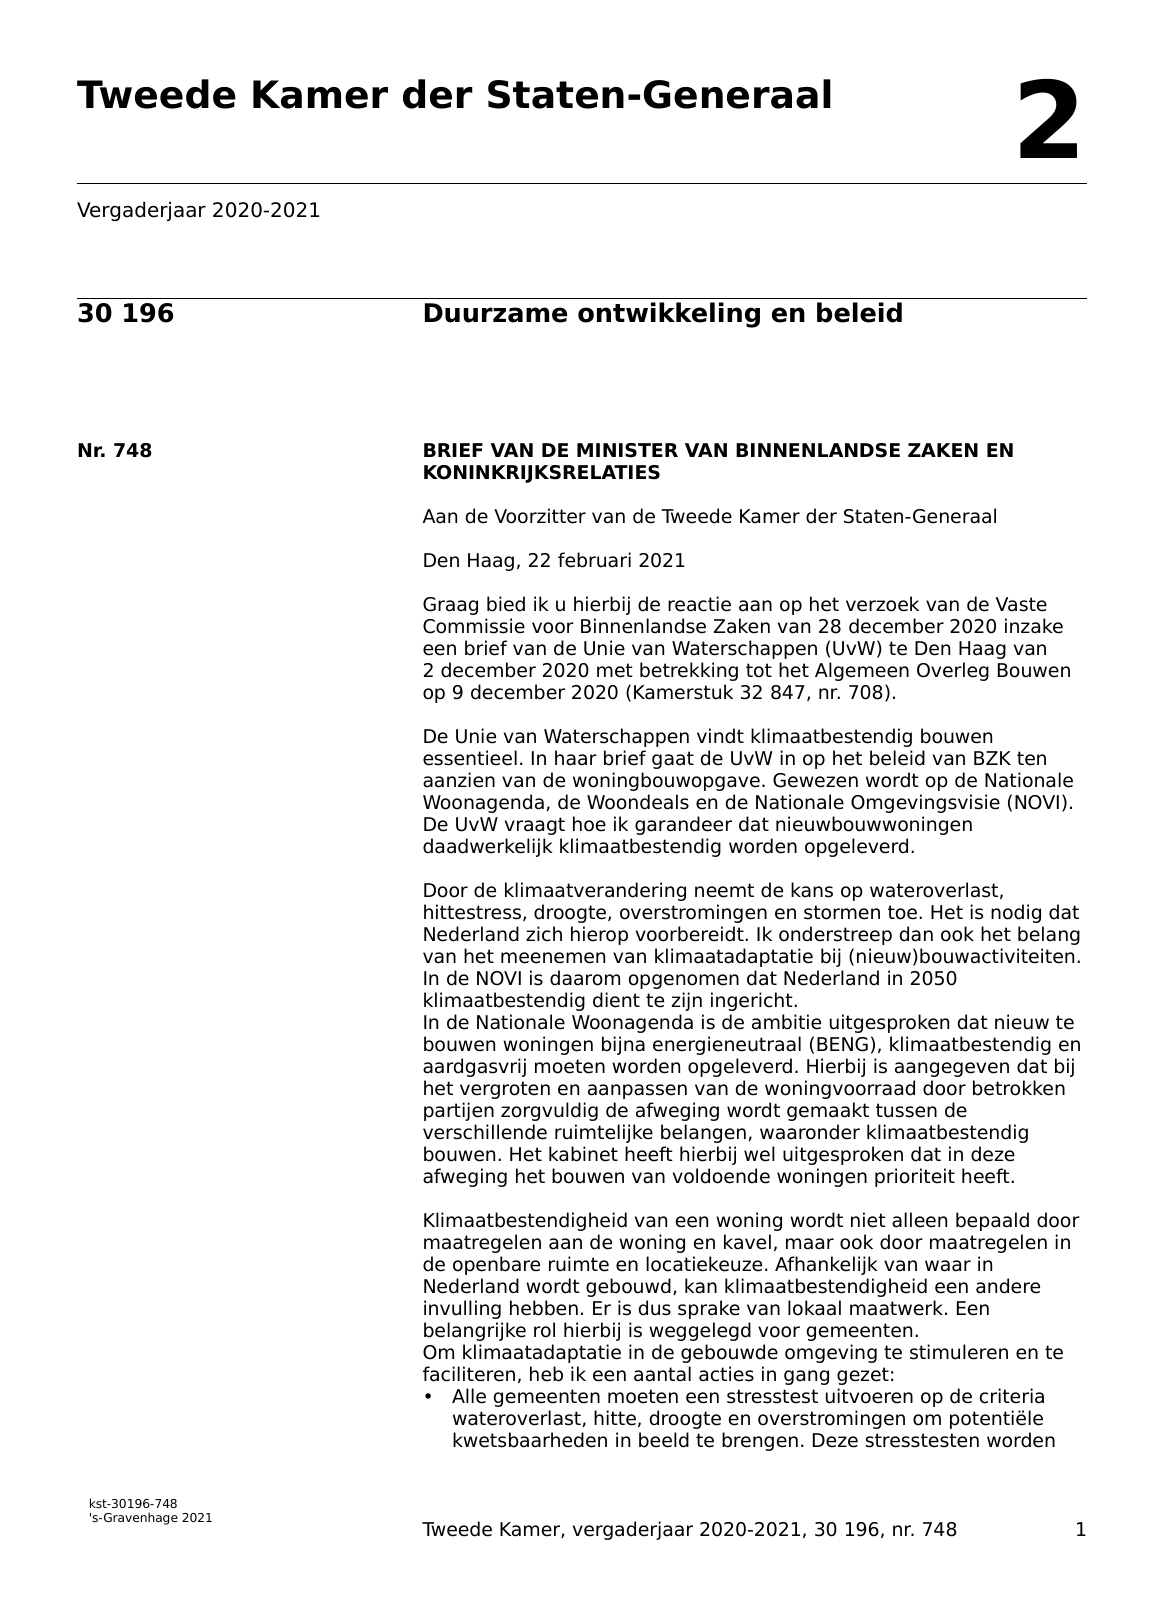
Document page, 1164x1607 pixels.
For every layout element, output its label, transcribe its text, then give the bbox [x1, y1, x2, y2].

text De Unie van Waterschappen vindt klimaatbestendig bouwen essentieel. In haar brief gaat de UvW in op het beleid van BZK ten aanzien van de woningbouwopgave. Gewezen wordt op de Nationale Woonagenda, de Woondeals en de Nationale Omgevingsvisie (NOVI). De UvW vraagt hoe ik garandeer dat nieuwbouwwoningen daadwerkelijk klimaatbestendig worden opgeleverd. [422, 726, 1087, 858]
text • Alle gemeenten moeten een stresstest uitvoeren op de criteria wateroverlast, hitte, droogte en overstromingen om potentiële kwetsbaarheden in beeld te brengen. Deze stresstesten worden [422, 1386, 1087, 1452]
text Door de klimaatverandering neemt de kans op wateroverlast, hittestress, droogte, overstromingen en stormen toe. Het is nodig dat Nederland zich hierop voorbereidt. Ik onderstreep dan ook het belang van het meenemen van klimaatadaptatie bij (nieuw)bouwactiviteiten. In de NOVI is daarom opgenomen dat Nederland in 2050 klimaatbestendig dient te zijn ingericht. [422, 880, 1087, 1012]
subtitle 30 196 Duurzame ontwikkeling en beleid [77, 299, 1087, 329]
text Klimaatbestendigheid van een woning wordt niet alleen bepaald door maatregelen aan de woning en kavel, maar ook door maatregelen in de openbare ruimte en locatiekeuze. Afhankelijk van waar in Nederland wordt gebouwd, kan klimaatbestendigheid een andere invulling hebben. Er is dus sprake van lokaal maatwerk. Een belangrijke rol hierbij is weggelegd voor gemeenten. [422, 1210, 1087, 1342]
subtitle Nr. 748 BRIEF VAN DE MINISTER VAN BINNENLANDSE ZAKEN EN KONINKRIJKSRELATIES [77, 440, 1087, 484]
text Graag bied ik u hierbij de reactie aan op het verzoek van de Vaste Commissie voor Binnenlandse Zaken van 28 december 2020 inzake een brief van de Unie van Waterschappen (UvW) te Den Haag van 2 december 2020 met betrekking tot het Algemeen Overleg Bouwen op 9 december 2020 (Kamerstuk 32 847, nr. 708). [422, 594, 1087, 704]
text Aan de Voorzitter van de Tweede Kamer der Staten-Generaal [422, 506, 1087, 528]
text kst-30196-748 [88, 1497, 323, 1511]
table_header Tweede Kamer der Staten-Generaal [77, 59, 886, 183]
text Om klimaatadaptatie in de gebouwde omgeving te stimuleren en te faciliteren, heb ik een aantal acties in gang gezet: [422, 1342, 1087, 1386]
text 's-Gravenhage 2021 [88, 1511, 323, 1525]
table_header 2 [886, 59, 1087, 183]
text Den Haag, 22 februari 2021 [422, 550, 1087, 572]
table_cell Vergaderjaar 2020-2021 [77, 184, 1087, 298]
text In de Nationale Woonagenda is de ambitie uitgesproken dat nieuw te bouwen woningen bijna energieneutraal (BENG), klimaatbestendig en aardgasvrij moeten worden opgeleverd. Hierbij is aangegeven dat bij het vergroten en aanpassen van de woningvoorraad door betrokken partijen zorgvuldig de afweging wordt gemaakt tussen de verschillende ruimtelijke belangen, waaronder klimaatbestendig bouwen. Het kabinet heeft hierbij wel uitgesproken dat in deze afweging het bouwen van voldoende woningen prioriteit heeft. [422, 1012, 1087, 1188]
